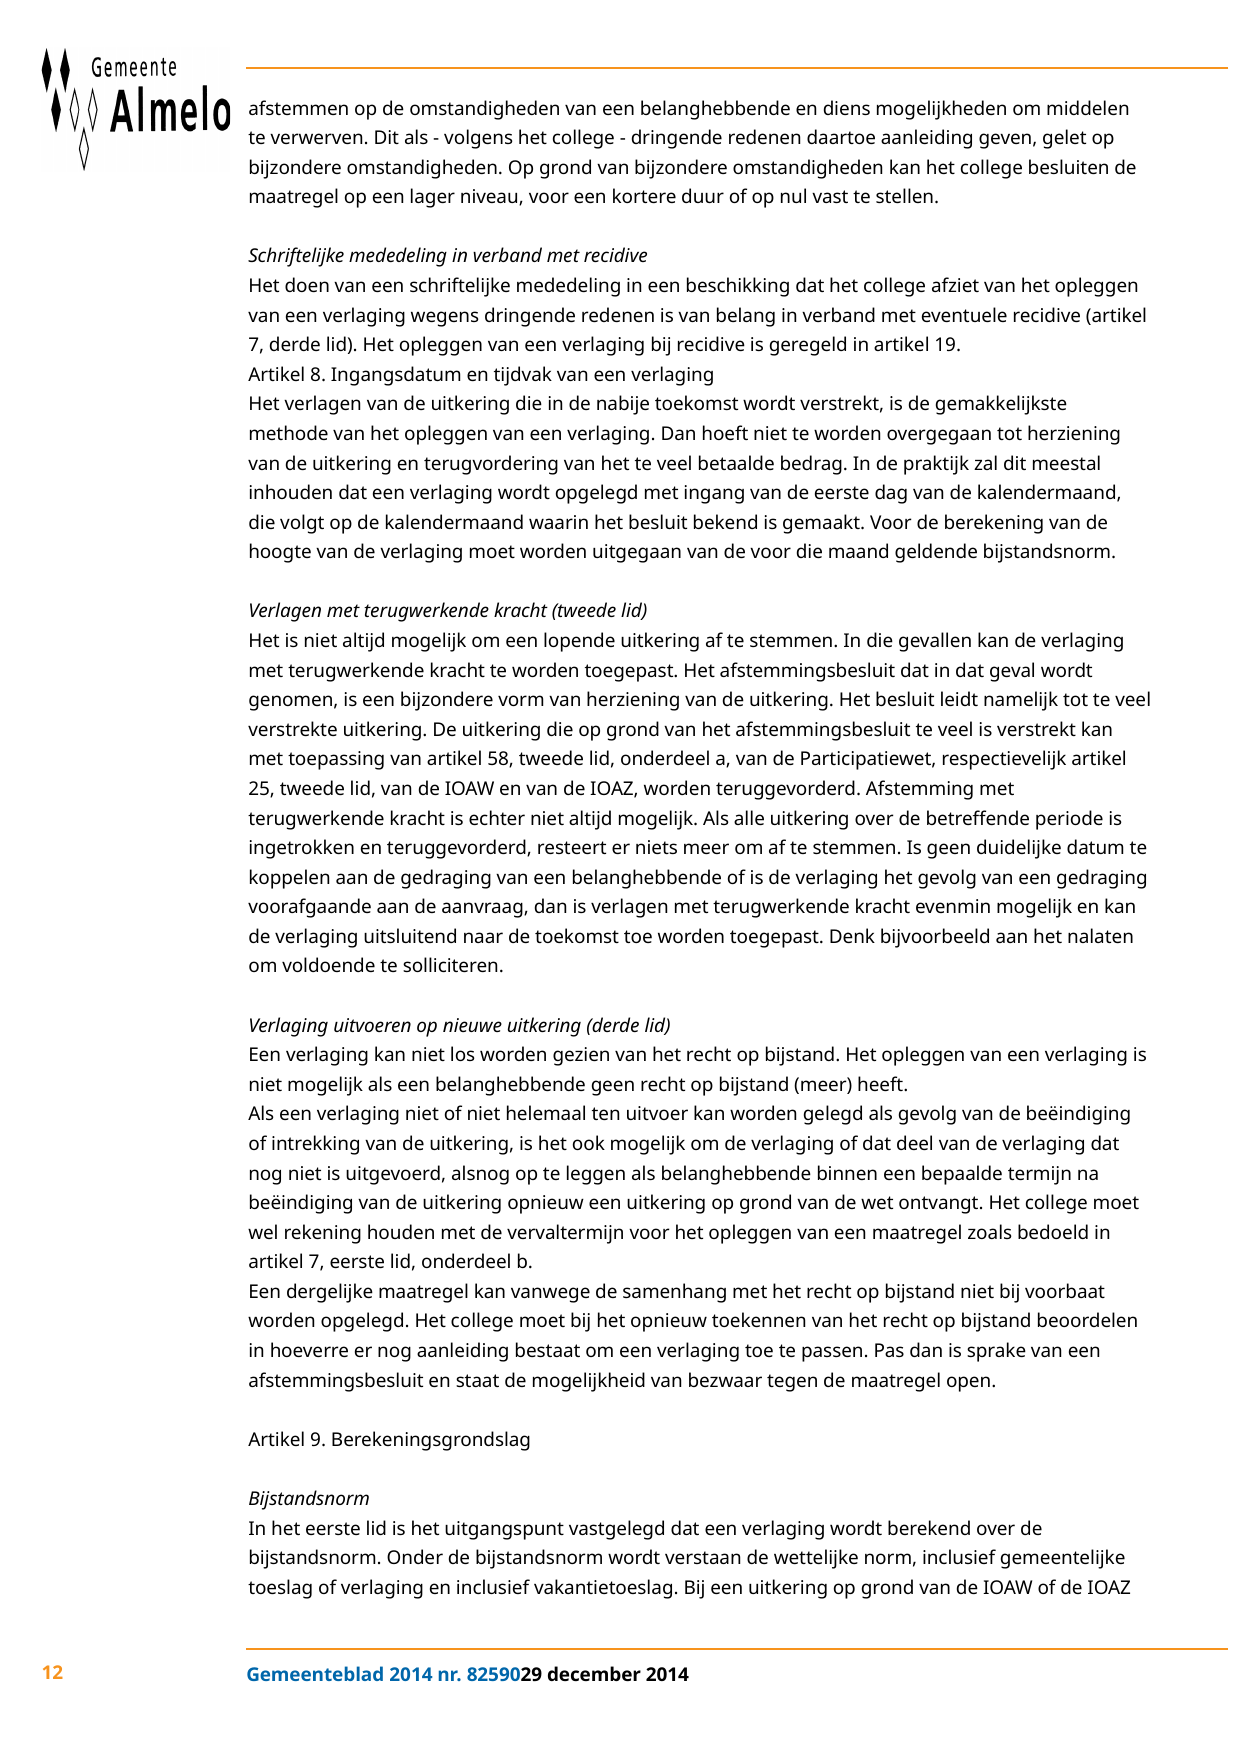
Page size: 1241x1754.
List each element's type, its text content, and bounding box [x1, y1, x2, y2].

text Als een verlaging niet of niet helemaal ten uitvoer kan worden gelegd als gevolg van de beëindiging of intrekking van de uitkering, is het ook mogelijk om de verlaging of dat deel van de verlaging dat nog niet is uitgevoerd, alsnog op te leggen als belanghebbende binnen een bepaalde termijn na beëindiging van de uitkering opnieuw een uitkering op grond van de wet ontvangt. Het college moet wel rekening houden met de vervaltermijn voor het opleggen van een maatregel zoals bedoeld in artikel 7, eerste lid, onderdeel b. [248, 1101, 1152, 1274]
text Artikel 9. Berekeningsgrondslag [248, 1426, 1152, 1452]
text Het doen van een schriftelijke mededeling in een beschikking dat het college afziet van het opleggen van een verlaging wegens dringende redenen is van belang in verband met eventuele recidive (artikel 7, derde lid). Het opleggen van een verlaging bij recidive is geregeld in artikel 19. [248, 272, 1152, 357]
text afstemmen op de omstandigheden van een belanghebbende en diens mogelijkheden om middelen te verwerven. Dit als - volgens het college - dringende redenen daartoe aanleiding geven, gelet op bijzondere omstandigheden. Op grond van bijzondere omstandigheden kan het college besluiten de maatregel op een lager niveau, voor een kortere duur of op nul vast te stellen. [248, 95, 1152, 209]
text Het is niet altijd mogelijk om een lopende uitkering af te stemmen. In die gevallen kan de verlaging met terugwerkende kracht te worden toegepast. Het afstemmingsbesluit dat in dat geval wordt genomen, is een bijzondere vorm van herziening van de uitkering. Het besluit leidt namelijk tot te veel verstrekte uitkering. De uitkering die op grond van het afstemmingsbesluit te veel is verstrekt kan met toepassing van artikel 58, tweede lid, onderdeel a, van de Participatiewet, respectievelijk artikel 25, tweede lid, van de IOAW en van de IOAZ, worden teruggevorderd. Afstemming met terugwerkende kracht is echter niet altijd mogelijk. Als alle uitkering over de betreffende periode is ingetrokken en teruggevorderd, resteert er niets meer om af te stemmen. Is geen duidelijke datum te koppelen aan de gedraging van een belanghebbende of is de verlaging het gevolg van een gedraging voorafgaande aan de aanvraag, dan is verlagen met terugwerkende kracht evenmin mogelijk en kan de verlaging uitsluitend naar de toekomst toe worden toegepast. Denk bijvoorbeeld aan het nalaten om voldoende te solliciteren. [248, 627, 1152, 978]
text Een verlaging kan niet los worden gezien van het recht op bijstand. Het opleggen van een verlaging is niet mogelijk als een belanghebbende geen recht op bijstand (meer) heeft. [248, 1041, 1152, 1097]
text Verlagen met terugwerkende kracht (tweede lid) [248, 598, 1152, 623]
text Schriftelijke mededeling in verband met recidive [248, 243, 1152, 268]
text In het eerste lid is het uitgangspunt vastgelegd dat een verlaging wordt berekend over de bijstandsnorm. Onder de bijstandsnorm wordt verstaan de wettelijke norm, inclusief gemeentelijke toeslag of verlaging en inclusief vakantietoeslag. Bij een uitkering op grond van de IOAW of de IOAZ [248, 1515, 1152, 1600]
text Het verlagen van de uitkering die in de nabije toekomst wordt verstrekt, is de gemakkelijkste methode van het opleggen van een verlaging. Dan hoeft niet te worden overgegaan tot herziening van de uitkering en terugvordering van het te veel betaalde bedrag. In de praktijk zal dit meestal inhouden dat een verlaging wordt opgelegd met ingang van de eerste dag van de kalendermaand, die volgt op de kalendermaand waarin het besluit bekend is gemaakt. Voor de berekening van de hoogte van de verlaging moet worden uitgegaan van de voor die maand geldende bijstandsnorm. [248, 391, 1152, 564]
text Een dergelijke maatregel kan vanwege de samenhang met het recht op bijstand niet bij voorbaat worden opgelegd. Het college moet bij het opnieuw toekennen van het recht op bijstand beoordelen in hoeverre er nog aanleiding bestaat om een verlaging toe te passen. Pas dan is sprake van een afstemmingsbesluit en staat de mogelijkheid van bezwaar tegen de maatregel open. [248, 1278, 1152, 1393]
picture [41, 47, 231, 172]
text Verlaging uitvoeren op nieuwe uitkering (derde lid) [248, 1012, 1152, 1038]
text Bijstandsnorm [248, 1485, 1152, 1511]
text Artikel 8. Ingangsdatum en tijdvak van een verlaging [248, 361, 1152, 387]
